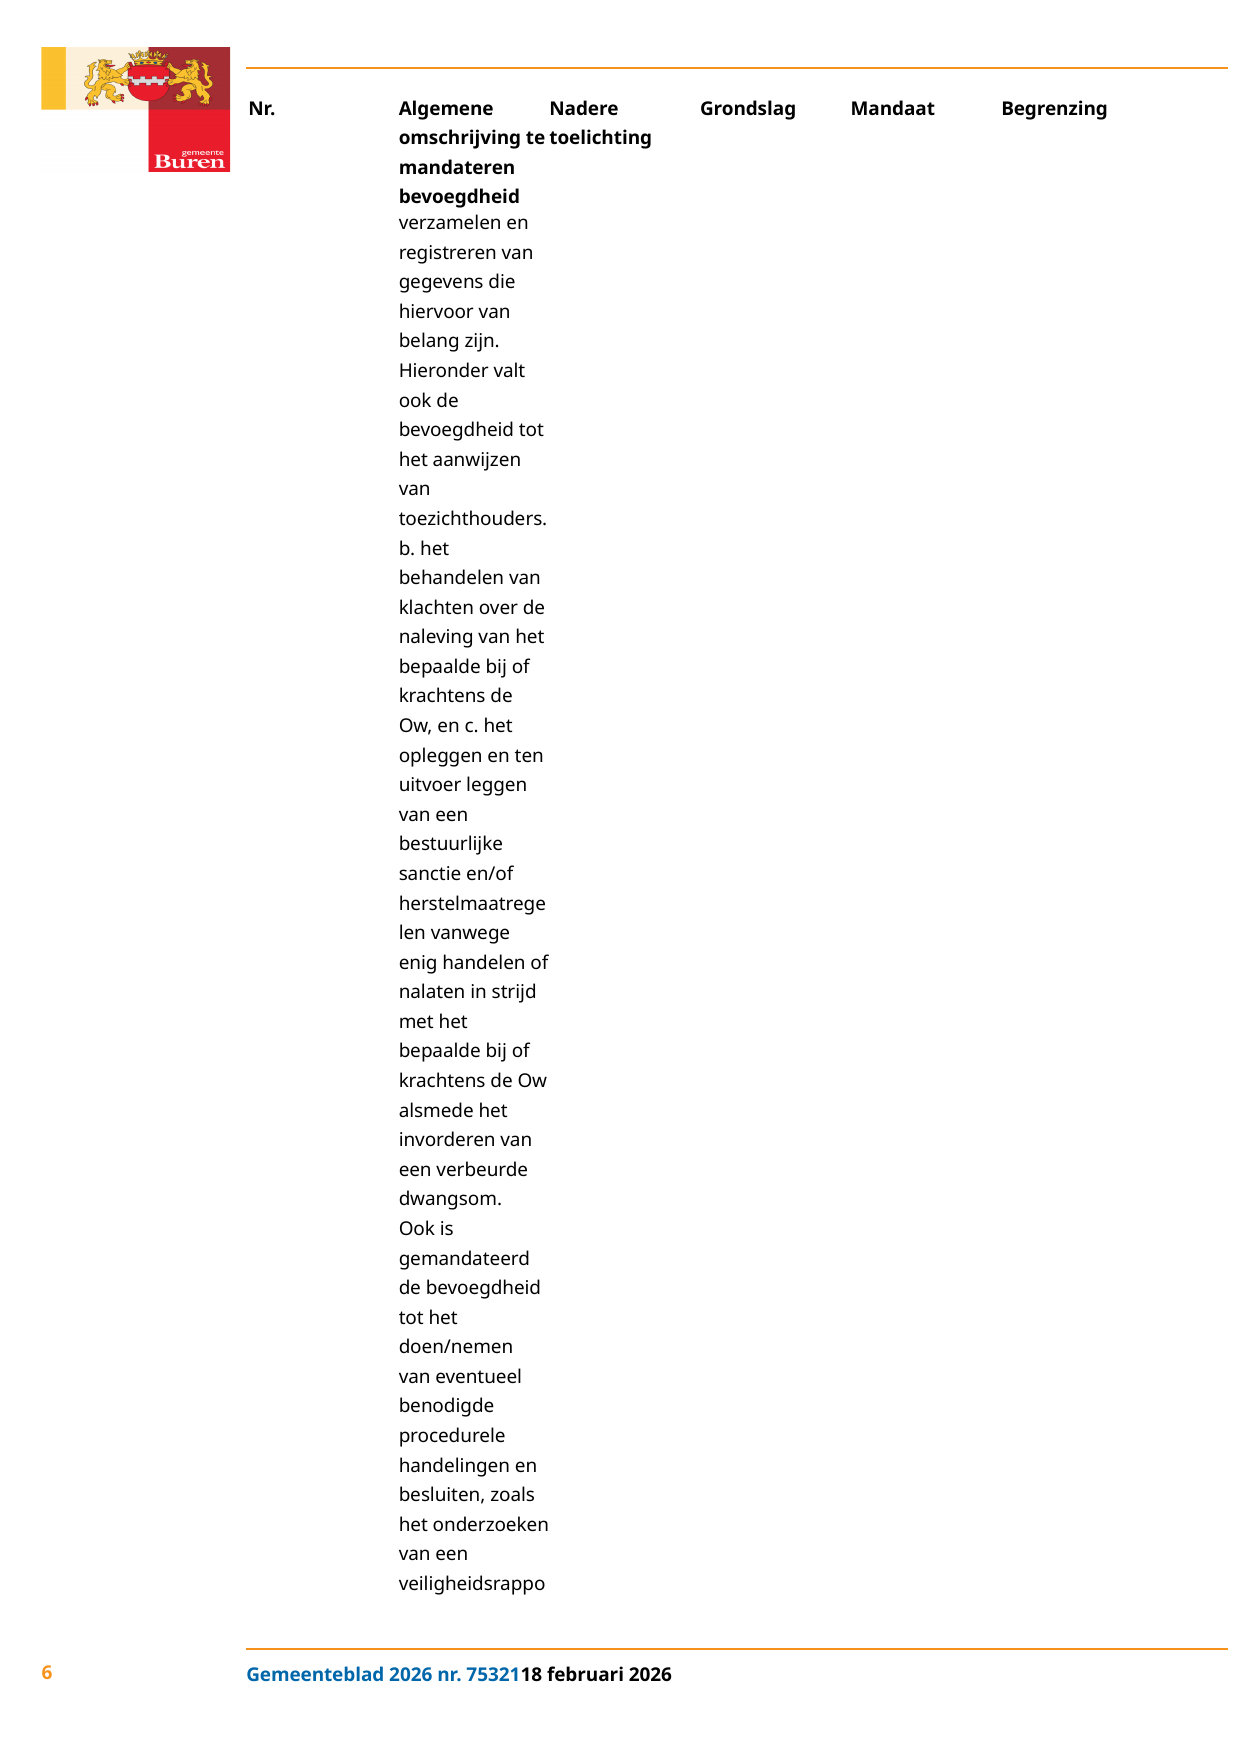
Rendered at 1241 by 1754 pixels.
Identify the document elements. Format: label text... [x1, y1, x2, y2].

table_cell verzamelen en registreren van gegevens die hiervoor van belang zijn. Hieronder valt ook de bevoegdheid tot het aanwijzen van toezichthouders. b. het behandelen van klachten over de naleving van het bepaalde bij of krachtens de Ow, en c. het opleggen en ten uitvoer leggen van een bestuurlijke sanctie en/of herstelmaatregelen vanwege enig handelen of nalaten in strijd met het bepaalde bij of krachtens de Ow alsmede het invorderen van een verbeurde dwangsom. Ook is gemandateerd de bevoegdheid tot het doen/nemen van eventueel benodigde procedurele handelingen en besluiten, zoals het onderzoeken van een veiligheidsrappo [399, 209, 549, 1596]
table_cell [1001, 209, 1152, 1596]
table_header Mandaat [850, 95, 1001, 209]
table_cell [248, 209, 398, 1596]
table_header Algemene omschrijving te mandateren bevoegdheid [399, 95, 549, 209]
table_cell [850, 209, 1001, 1596]
table_header Nr. [248, 95, 398, 209]
table_header Begrenzing [1001, 95, 1152, 209]
table_cell [700, 209, 850, 1596]
picture [41, 47, 231, 172]
table_header Grondslag [700, 95, 850, 209]
table_header Nadere toelichting [549, 95, 700, 209]
table_cell [549, 209, 700, 1596]
